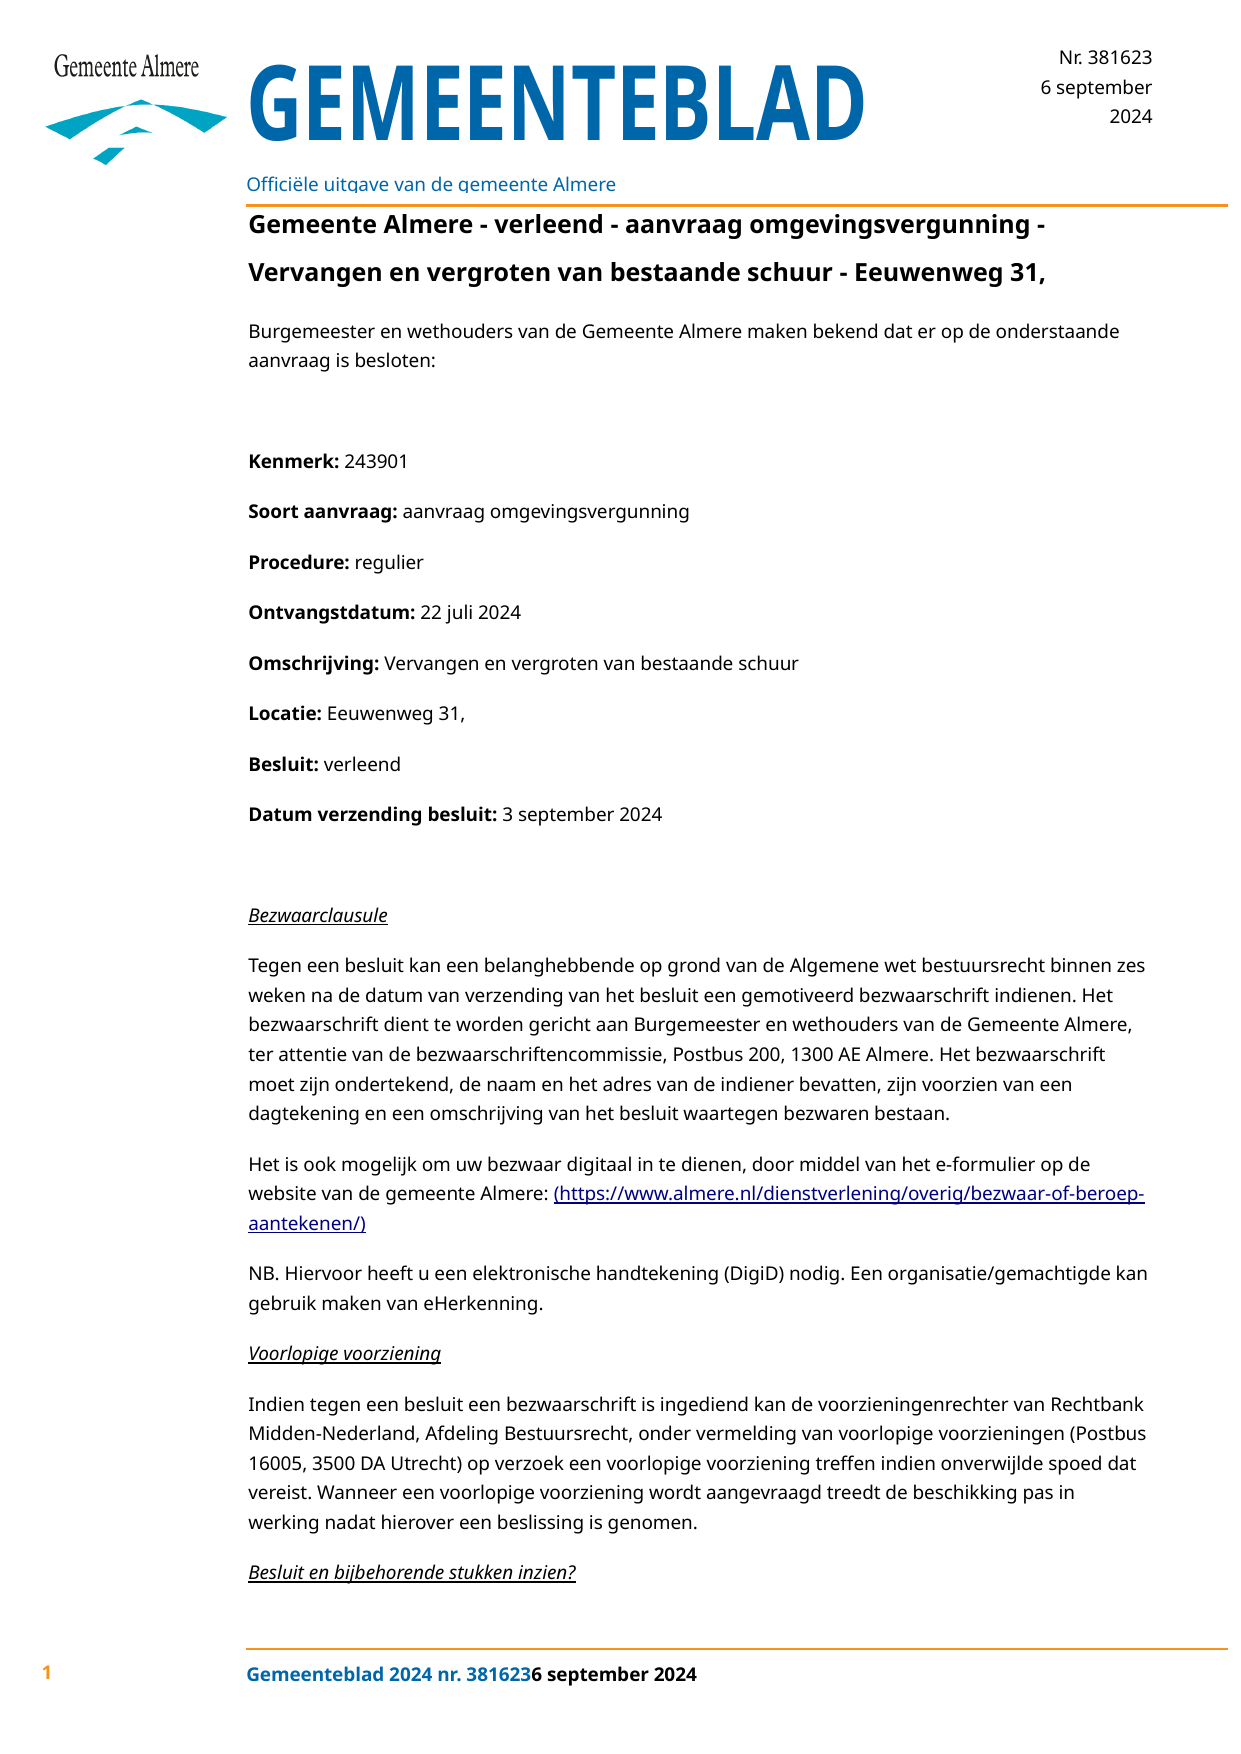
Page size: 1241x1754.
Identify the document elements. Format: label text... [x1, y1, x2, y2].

text Omschrijving: Vervangen en vergroten van bestaande schuur [248, 650, 1152, 676]
text Procedure: regulier [248, 549, 1152, 575]
text Datum verzending besluit: 3 september 2024 [248, 801, 1152, 827]
text Kenmerk: 243901 [248, 448, 1152, 474]
text Ontvangstdatum: 22 juli 2024 [248, 599, 1152, 625]
text Burgemeester en wethouders van de Gemeente Almere maken bekend dat er op de onderstaande aanvraag is besloten: [248, 318, 1152, 373]
picture [41, 47, 231, 172]
text Bezwaarclausule [248, 902, 1152, 928]
text Tegen een besluit kan een belanghebbende op grond van de Algemene wet bestuursrecht binnen zes weken na de datum van verzending van het besluit een gemotiveerd bezwaarschrift indienen. Het bezwaarschrift dient te worden gericht aan Burgemeester en wethouders van de Gemeente Almere, ter attentie van de bezwaarschriftencommissie, Postbus 200, 1300 AE Almere. Het bezwaarschrift moet zijn ondertekend, de naam en het adres van de indiener bevatten, zijn voorzien van een dagtekening en een omschrijving van het besluit waartegen bezwaren bestaan. [248, 952, 1152, 1126]
text Het is ook mogelijk om uw bezwaar digitaal in te dienen, door middel van het e-formulier op de website van de gemeente Almere: (https://www.almere.nl/dienstverlening/overig/bezwaar-of-beroep-aantekenen/) [248, 1151, 1152, 1236]
text Voorlopige voorziening [248, 1340, 1152, 1366]
text Besluit en bijbehorende stukken inzien? [248, 1559, 1152, 1585]
text Soort aanvraag: aanvraag omgevingsvergunning [248, 499, 1152, 524]
text NB. Hiervoor heeft u een elektronische handtekening (DigiD) nodig. Een organisatie/gemachtigde kan gebruik maken van eHerkenning. [248, 1260, 1152, 1316]
text Indien tegen een besluit een bezwaarschrift is ingediend kan de voorzieningenrechter van Rechtbank Midden-Nederland, Afdeling Bestuursrecht, onder vermelding van voorlopige voorzieningen (Postbus 16005, 3500 DA Utrecht) op verzoek een voorlopige voorziening treffen indien onverwijlde spoed dat vereist. Wanneer een voorlopige voorziening wordt aangevraagd treedt de beschikking pas in werking nadat hierover een beslissing is genomen. [248, 1391, 1152, 1535]
text Besluit: verleend [248, 751, 1152, 777]
text Locatie: Eeuwenweg 31, [248, 700, 1152, 726]
text Gemeente Almere - verleend - aanvraag omgevingsvergunning - Vervangen en vergroten van bestaande schuur - Eeuwenweg 31, [248, 207, 1152, 288]
